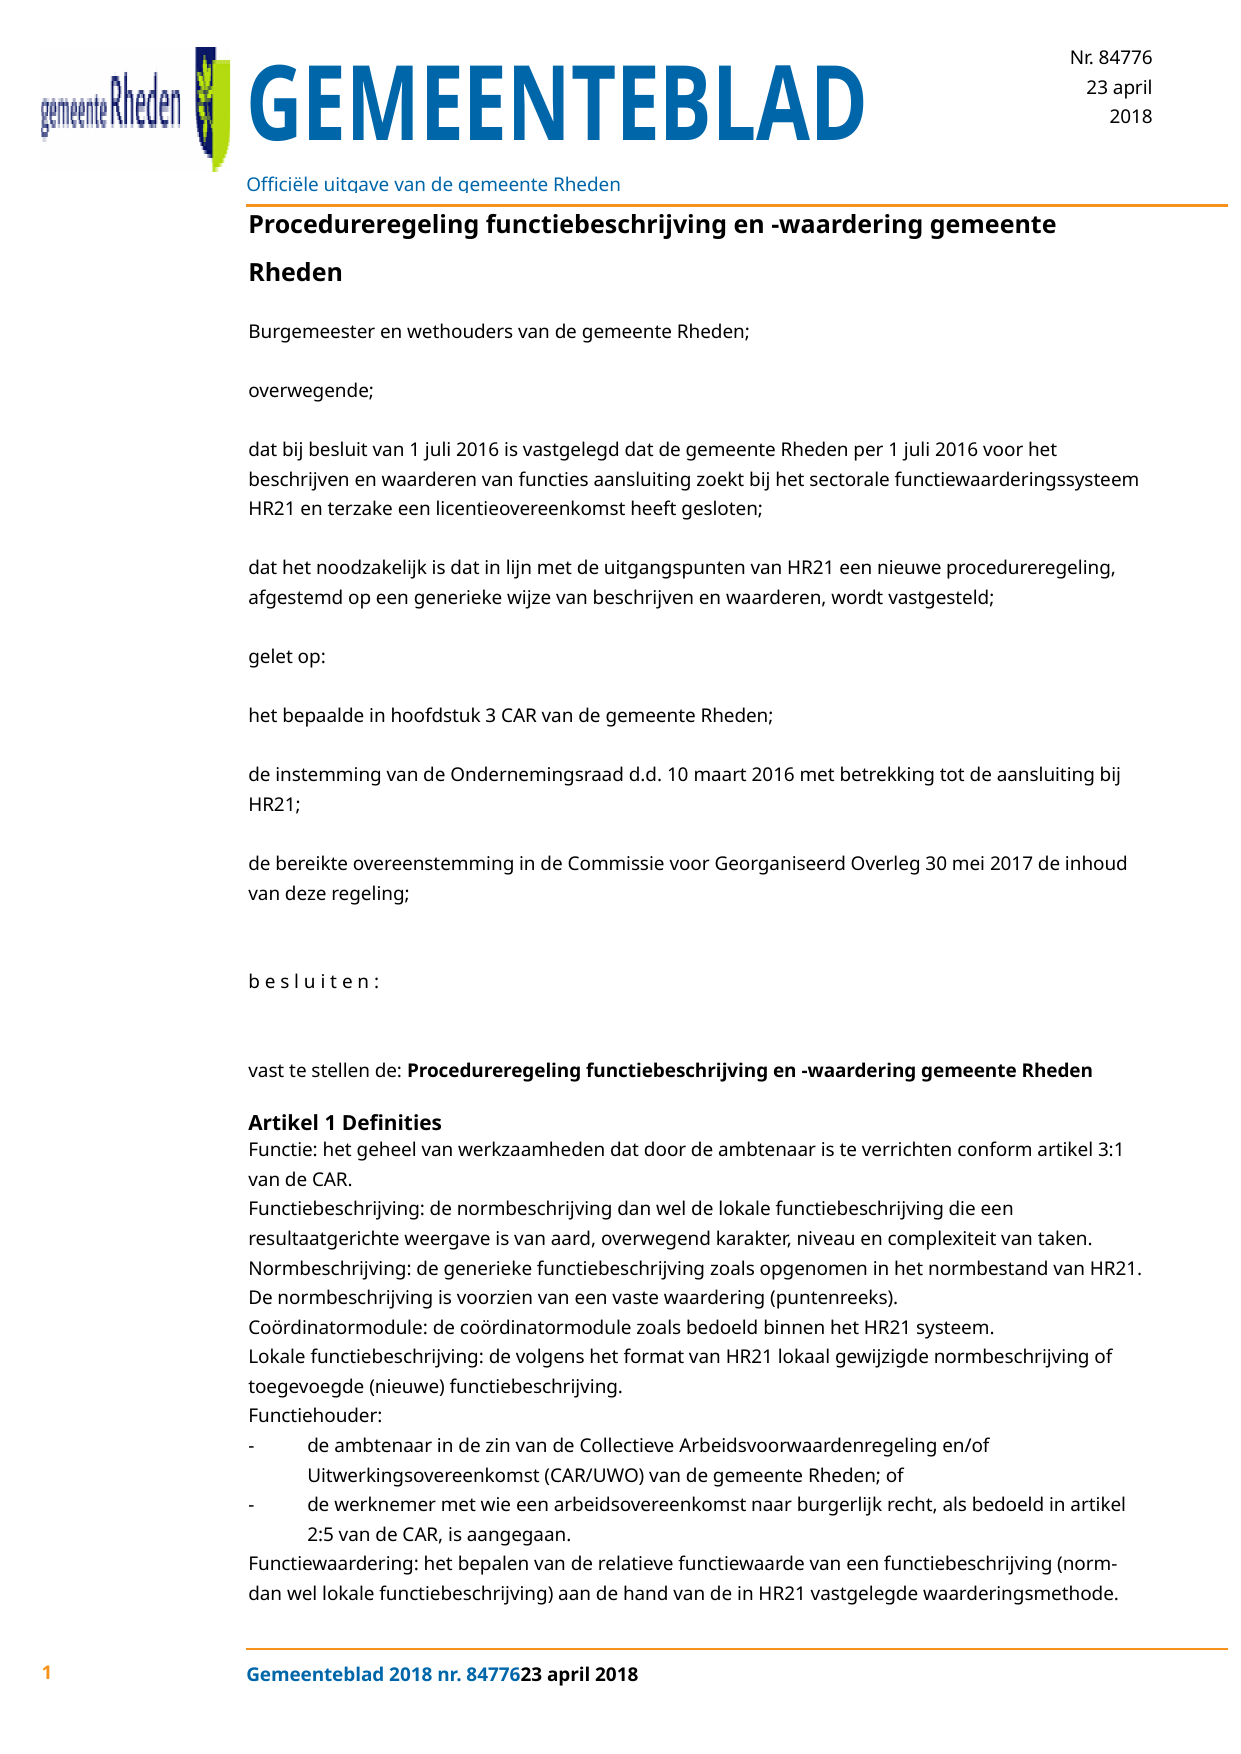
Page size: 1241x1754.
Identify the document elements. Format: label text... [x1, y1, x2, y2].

list de ambtenaar in de zin van de Collectieve Arbeidsvoorwaardenregeling en/of Uitwerkingsovereenkomst (CAR/UWO) van de gemeente Rheden; of [248, 1432, 1152, 1487]
text dat bij besluit van 1 juli 2016 is vastgelegd dat de gemeente Rheden per 1 juli 2016 voor het beschrijven en waarderen van functies aansluiting zoekt bij het sectorale functiewaarderingssysteem HR21 en terzake een licentieovereenkomst heeft gesloten; [248, 436, 1152, 521]
text de bereikte overeenstemming in de Commissie voor Georganiseerd Overleg 30 mei 2017 de inhoud van deze regeling; [248, 850, 1152, 906]
text Functiehouder: [248, 1403, 1152, 1428]
text Artikel 1 Definities [248, 1108, 1152, 1136]
text de instemming van de Ondernemingsraad d.d. 10 maart 2016 met betrekking tot de aansluiting bij HR21; [248, 762, 1152, 817]
text het bepaalde in hoofdstuk 3 CAR van de gemeente Rheden; [248, 702, 1152, 728]
text dat het noodzakelijk is dat in lijn met de uitgangspunten van HR21 een nieuwe procedureregeling, afgestemd op een generieke wijze van beschrijven en waarderen, wordt vastgesteld; [248, 554, 1152, 610]
text overwegende; [248, 377, 1152, 403]
text Functie: het geheel van werkzaamheden dat door de ambtenaar is te verrichten conform artikel 3:1 van de CAR. [248, 1136, 1152, 1192]
text b e s l u i t e n : [248, 969, 1152, 994]
text Procedureregeling functiebeschrijving en -waardering gemeente Rheden [248, 207, 1152, 288]
text Functiewaardering: het bepalen van de relatieve functiewaarde van een functiebeschrijving (norm- dan wel lokale functiebeschrijving) aan de hand van de in HR21 vastgelegde waarderingsmethode. [248, 1551, 1152, 1606]
text Lokale functiebeschrijving: de volgens het format van HR21 lokaal gewijzigde normbeschrijving of toegevoegde (nieuwe) functiebeschrijving. [248, 1343, 1152, 1399]
text Burgemeester en wethouders van de gemeente Rheden; [248, 318, 1152, 344]
list de werknemer met wie een arbeidsovereenkomst naar burgerlijk recht, als bedoeld in artikel 2:5 van de CAR, is aangegaan. [248, 1491, 1152, 1547]
text vast te stellen de: Procedureregeling functiebeschrijving en -waardering gemeente Rheden [248, 1057, 1152, 1083]
text Functiebeschrijving: de normbeschrijving dan wel de lokale functiebeschrijving die een resultaatgerichte weergave is van aard, overwegend karakter, niveau en complexiteit van taken. [248, 1196, 1152, 1251]
text Normbeschrijving: de generieke functiebeschrijving zoals opgenomen in het normbestand van HR21. De normbeschrijving is voorzien van een vaste waardering (puntenreeks). [248, 1255, 1152, 1310]
picture [41, 47, 231, 172]
text Coördinatormodule: de coördinatormodule zoals bedoeld binnen het HR21 systeem. [248, 1314, 1152, 1339]
text gelet op: [248, 643, 1152, 669]
